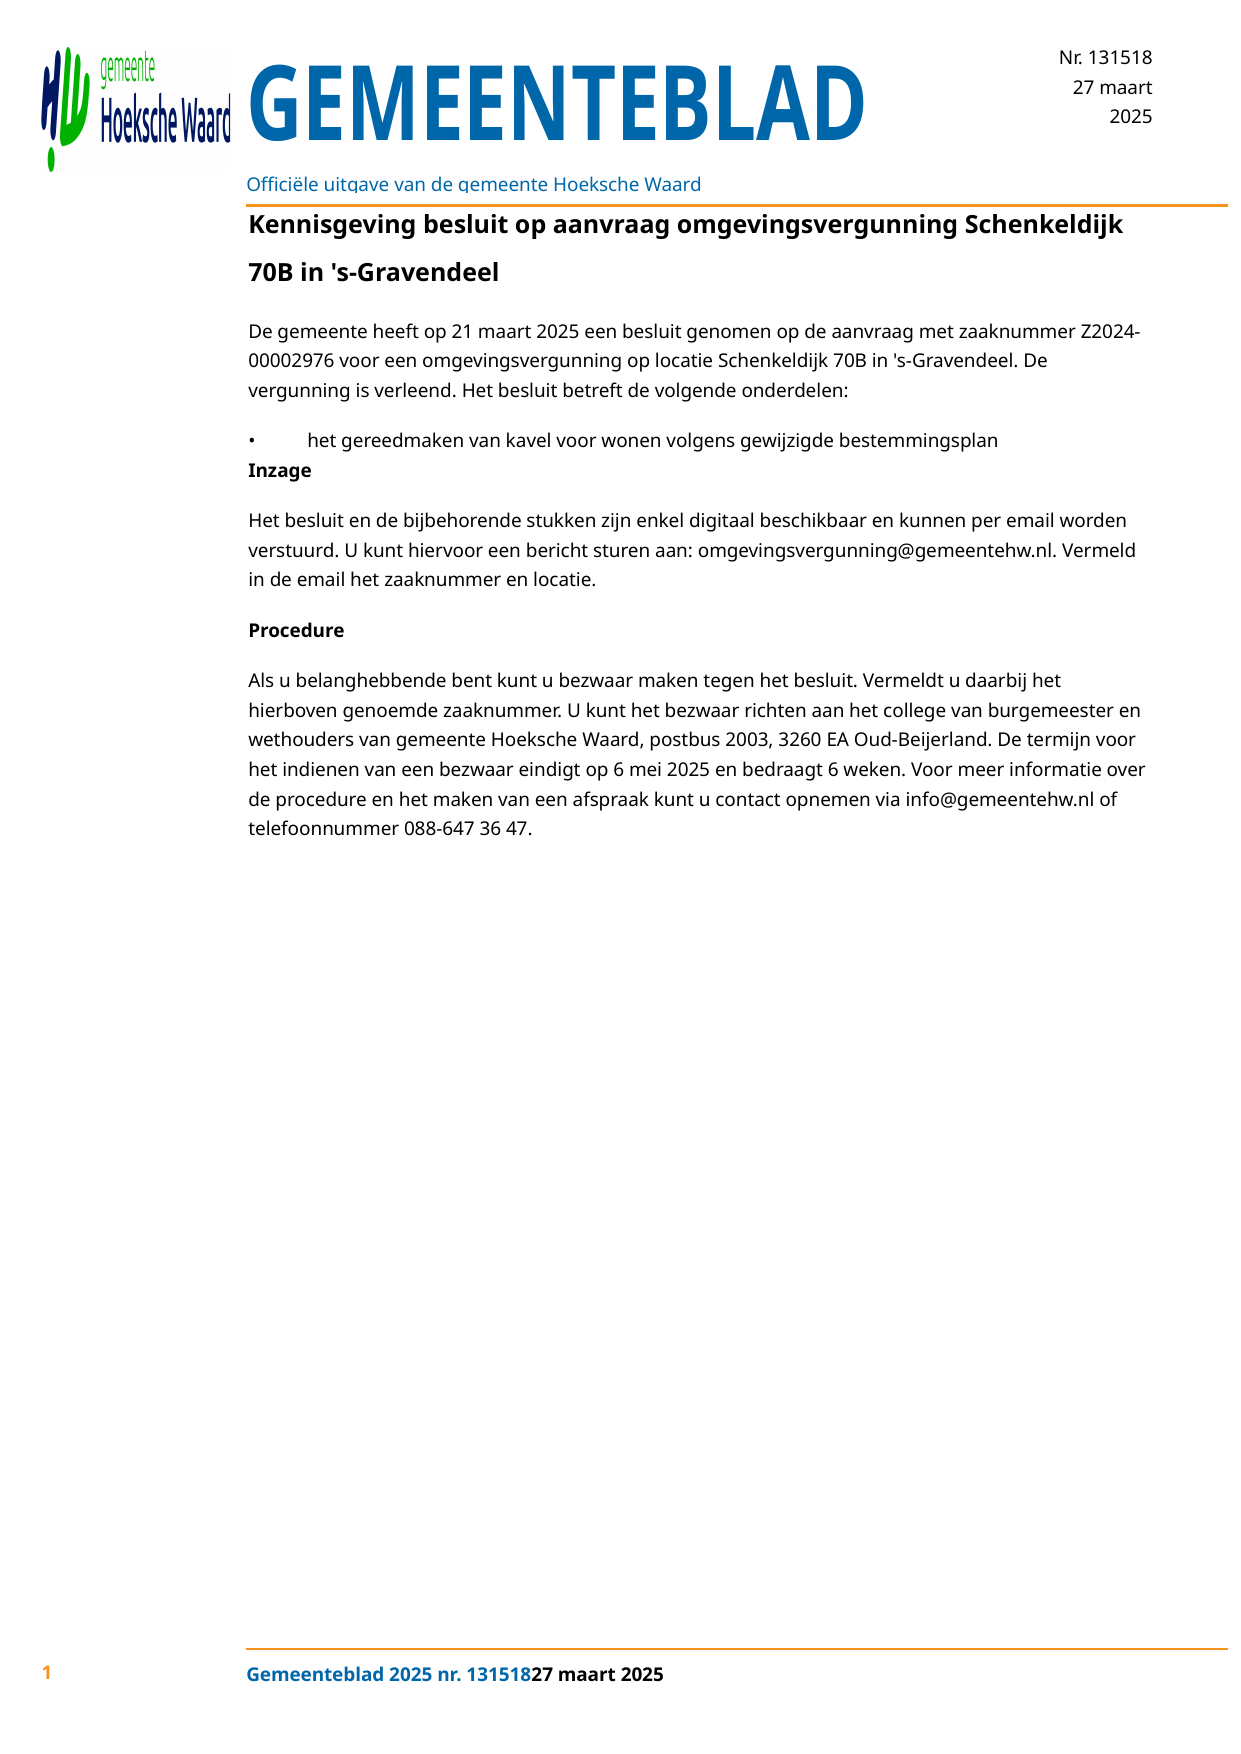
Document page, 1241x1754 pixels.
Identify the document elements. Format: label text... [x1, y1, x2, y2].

text Procedure [248, 617, 1152, 643]
text Als u belanghebbende bent kunt u bezwaar maken tegen het besluit. Vermeldt u daarbij het hierboven genoemde zaaknummer. U kunt het bezwaar richten aan het college van burgemeester en wethouders van gemeente Hoeksche Waard, postbus 2003, 3260 EA Oud-Beijerland. De termijn voor het indienen van een bezwaar eindigt op 6 mei 2025 en bedraagt 6 weken. Voor meer informatie over de procedure en het maken van een afspraak kunt u contact opnemen via info@gemeentehw.nl of telefoonnummer 088-647 36 47. [248, 667, 1152, 841]
text Het besluit en de bijbehorende stukken zijn enkel digitaal beschikbaar en kunnen per email worden verstuurd. U kunt hiervoor een bericht sturen aan: omgevingsvergunning@gemeentehw.nl. Vermeld in de email het zaaknummer en locatie. [248, 507, 1152, 592]
text De gemeente heeft op 21 maart 2025 een besluit genomen op de aanvraag met zaaknummer Z2024-00002976 voor een omgevingsvergunning op locatie Schenkeldijk 70B in 's-Gravendeel. De vergunning is verleend. Het besluit betreft de volgende onderdelen: [248, 318, 1152, 403]
picture [41, 47, 231, 172]
text Inzage [248, 457, 1152, 483]
text Kennisgeving besluit op aanvraag omgevingsvergunning Schenkeldijk 70B in 's-Gravendeel [248, 207, 1152, 288]
list het gereedmaken van kavel voor wonen volgens gewijzigde bestemmingsplan [248, 427, 1152, 453]
